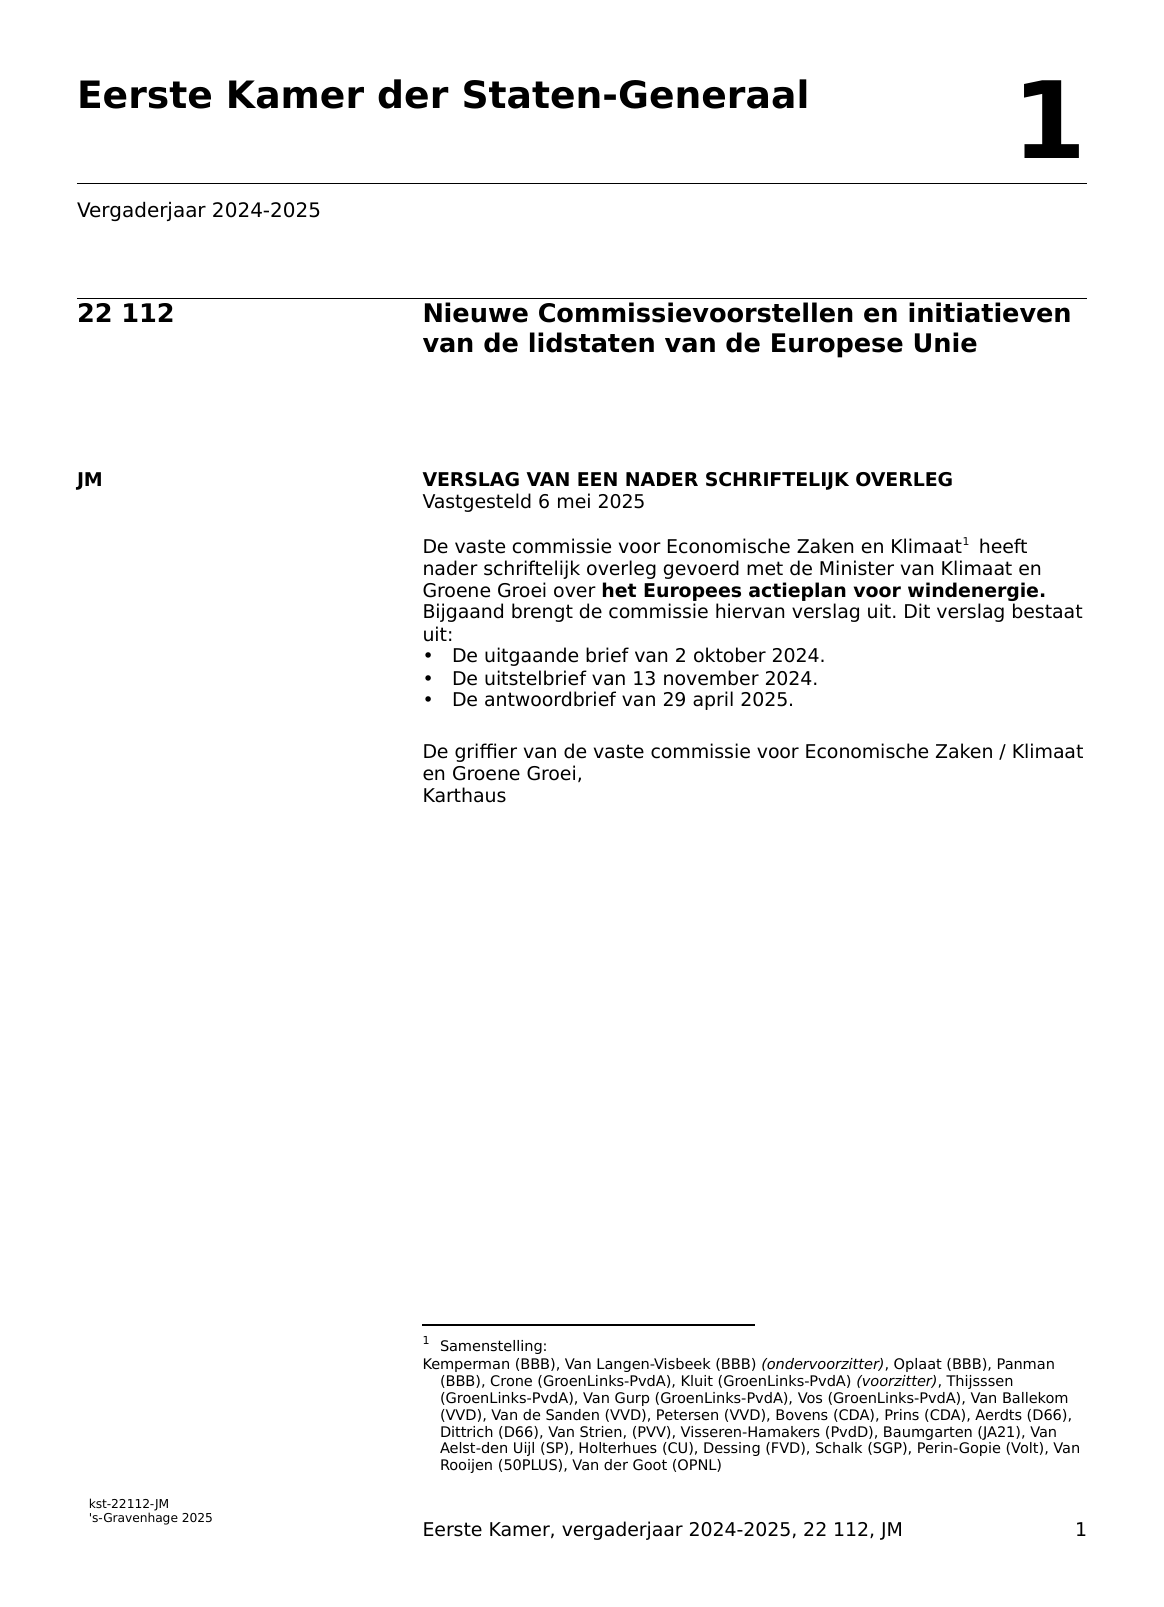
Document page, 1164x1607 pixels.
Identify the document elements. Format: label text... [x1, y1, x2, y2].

table_cell Vergaderjaar 2024-2025 [77, 184, 1087, 298]
table_header 1 [886, 59, 1087, 183]
text De vaste commissie voor Economische Zaken en Klimaat heeft nader schriftelijk overleg gevoerd met de Minister van Klimaat en Groene Groei over het Europees actieplan voor windenergie. Bijgaand brengt de commissie hiervan verslag uit. Dit verslag bestaat uit: [422, 536, 1087, 645]
table_header Eerste Kamer der Staten-Generaal [77, 59, 886, 183]
subtitle 22 112 Nieuwe Commissievoorstellen en initiatieven van de lidstaten van de Europese Unie [77, 299, 1087, 358]
text Vastgesteld 6 mei 2025 [422, 491, 1087, 513]
text • De uitstelbrief van 13 november 2024. [422, 667, 1087, 689]
text Kemperman (BBB), Van Langen-Visbeek (BBB) (ondervoorzitter), Oplaat (BBB), Panman (BBB), Crone (GroenLinks-PvdA), Kluit (GroenLinks-PvdA) (voorzitter), Thijsssen (GroenLinks-PvdA), Van Gurp (GroenLinks-PvdA), Vos (GroenLinks-PvdA), Van Ballekom (VVD), Van de Sanden (VVD), Petersen (VVD), Bovens (CDA), Prins (CDA), Aerdts (D66), Dittrich (D66), Van Strien, (PVV), Visseren-Hamakers (PvdD), Baumgarten (JA21), Van Aelst-den Uijl (SP), Holterhues (CU), Dessing (FVD), Schalk (SGP), Perin-Gopie (Volt), Van Rooijen (50PLUS), Van der Goot (OPNL) [422, 1356, 1087, 1474]
text • De uitgaande brief van 2 oktober 2024. [422, 645, 1087, 667]
text De griffier van de vaste commissie voor Economische Zaken / Klimaat en Groene Groei, Karthaus [422, 741, 1087, 807]
text • De antwoordbrief van 29 april 2025. [422, 689, 1087, 711]
text Samenstelling: [422, 1334, 1087, 1356]
subtitle JM VERSLAG VAN EEN NADER SCHRIFTELIJK OVERLEG [77, 469, 1087, 491]
text kst-22112-JM [88, 1497, 323, 1511]
text 's-Gravenhage 2025 [88, 1511, 323, 1525]
